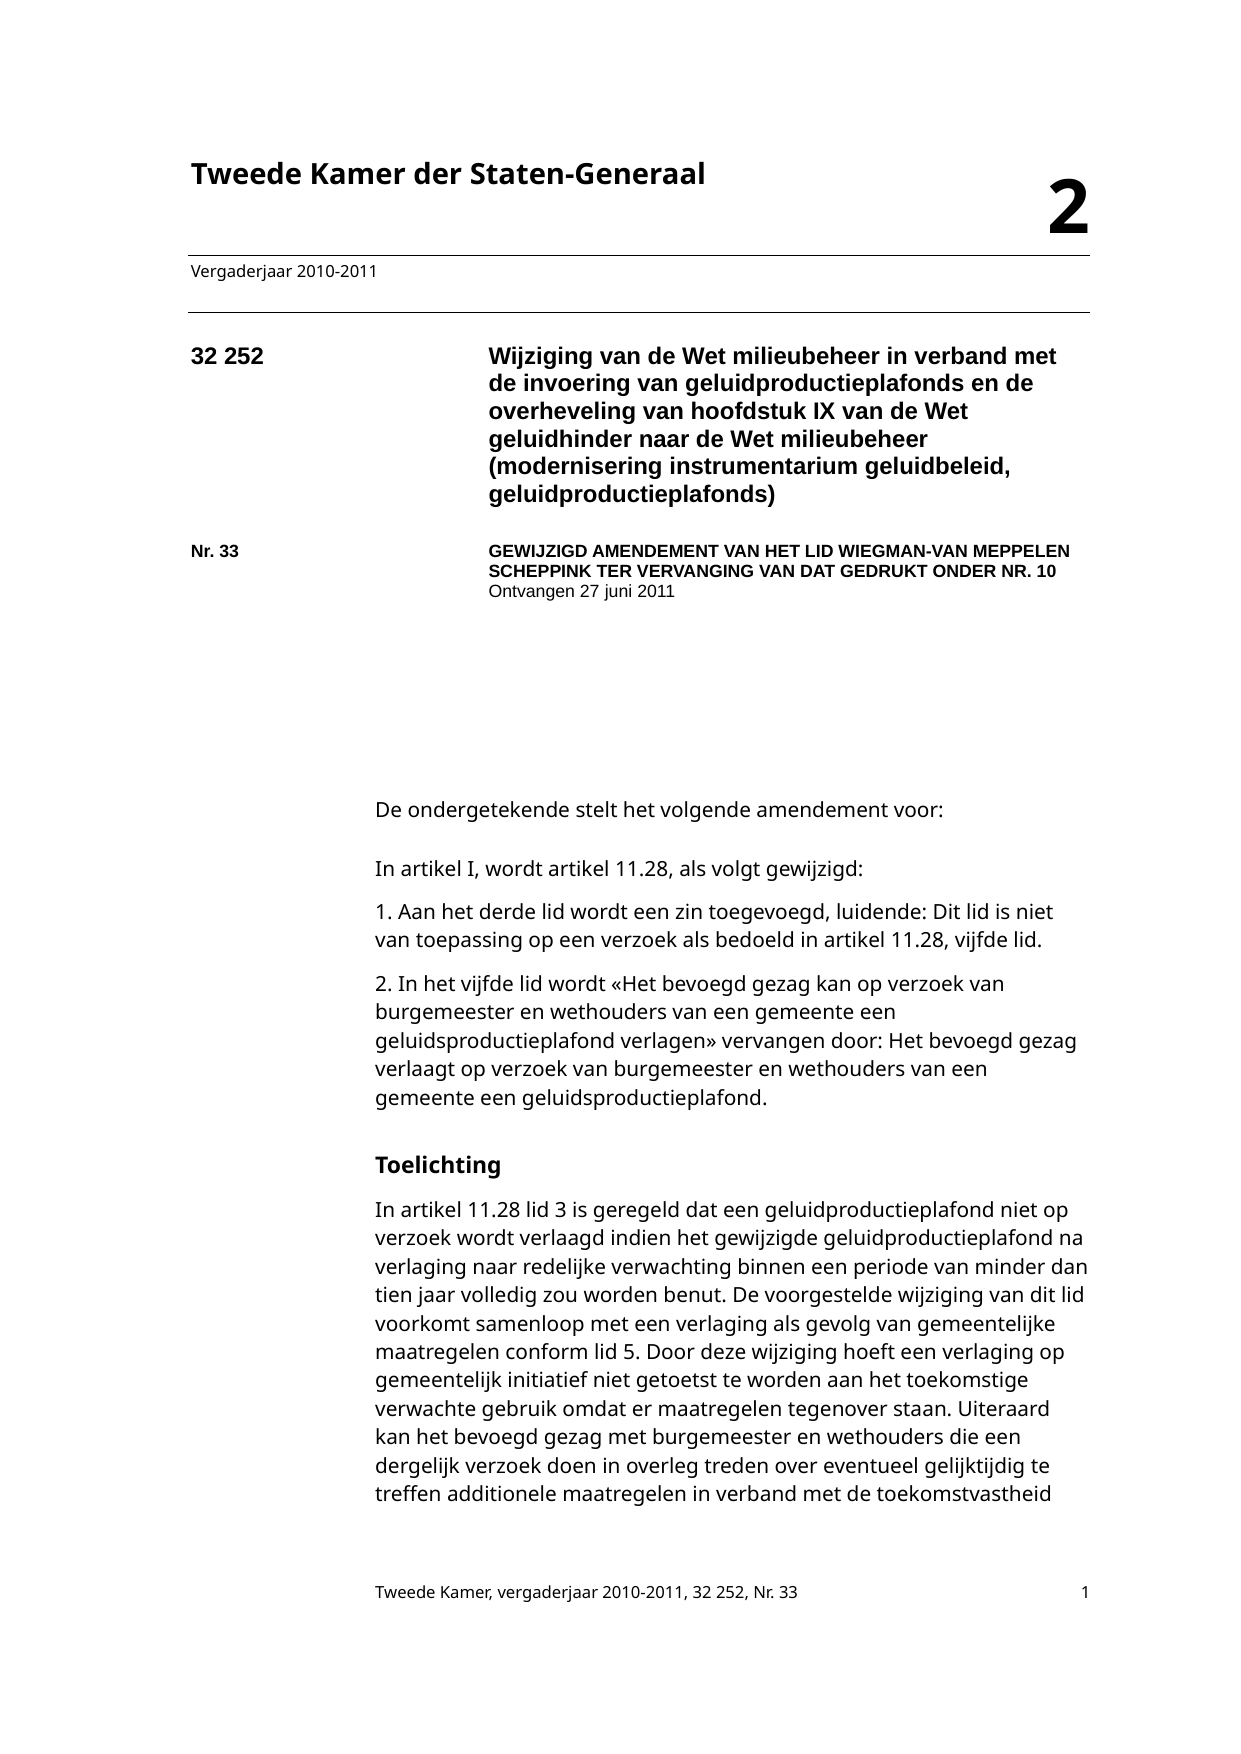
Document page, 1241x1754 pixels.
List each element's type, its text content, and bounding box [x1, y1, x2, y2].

table_header 2 [910, 150, 1090, 255]
table_cell [485, 256, 1090, 312]
table_cell [485, 313, 1090, 339]
table_header Tweede Kamer der Staten-Generaal [188, 150, 909, 255]
text 2. In het vijfde lid wordt «Het bevoegd gezag kan op verzoek van burgemeester en wethouders van een gemeente een geluidsproductieplafond verlagen» vervangen door: Het bevoegd gezag verlaagt op verzoek van burgemeester en wethouders van een gemeente een geluidsproductieplafond. [375, 969, 1090, 1111]
text De ondergetekende stelt het volgende amendement voor: [375, 795, 1090, 824]
table_cell Vergaderjaar 2010-2011 [188, 256, 485, 312]
table_cell GEWIJZIGD AMENDEMENT VAN HET LID WIEGMAN-VAN MEPPELEN SCHEPPINK TER VERVANGING VAN DAT GEDRUKT ONDER NR. 10 Ontvangen 27 juni 2011 [485, 538, 1090, 677]
table_cell 32 252 [188, 339, 485, 537]
text 1. Aan het derde lid wordt een zin toegevoegd, luidende: Dit lid is niet van toepassing op een verzoek als bedoeld in artikel 11.28, vijfde lid. [375, 897, 1090, 954]
subtitle Toelichting [375, 1149, 1090, 1180]
text In artikel I, wordt artikel 11.28, als volgt gewijzigd: [375, 854, 1090, 882]
table_cell [188, 313, 485, 339]
table_cell Wijziging van de Wet milieubeheer in verband met de invoering van geluidproductieplafonds en de overheveling van hoofdstuk IX van de Wet geluidhinder naar de Wet milieubeheer (modernisering instrumentarium geluidbeleid, geluidproductieplafonds) [485, 339, 1090, 537]
table_cell Nr. 33 [188, 538, 485, 677]
text In artikel 11.28 lid 3 is geregeld dat een geluidproductieplafond niet op verzoek wordt verlaagd indien het gewijzigde geluidproductieplafond na verlaging naar redelijke verwachting binnen een periode van minder dan tien jaar volledig zou worden benut. De voorgestelde wijziging van dit lid voorkomt samenloop met een verlaging als gevolg van gemeentelijke maatregelen conform lid 5. Door deze wijziging hoeft een verlaging op gemeentelijk initiatief niet getoetst te worden aan het toekomstige verwachte gebruik omdat er maatregelen tegenover staan. Uiteraard kan het bevoegd gezag met burgemeester en wethouders die een dergelijk verzoek doen in overleg treden over eventueel gelijktijdig te treffen additionele maatregelen in verband met de toekomstvastheid [375, 1195, 1090, 1508]
